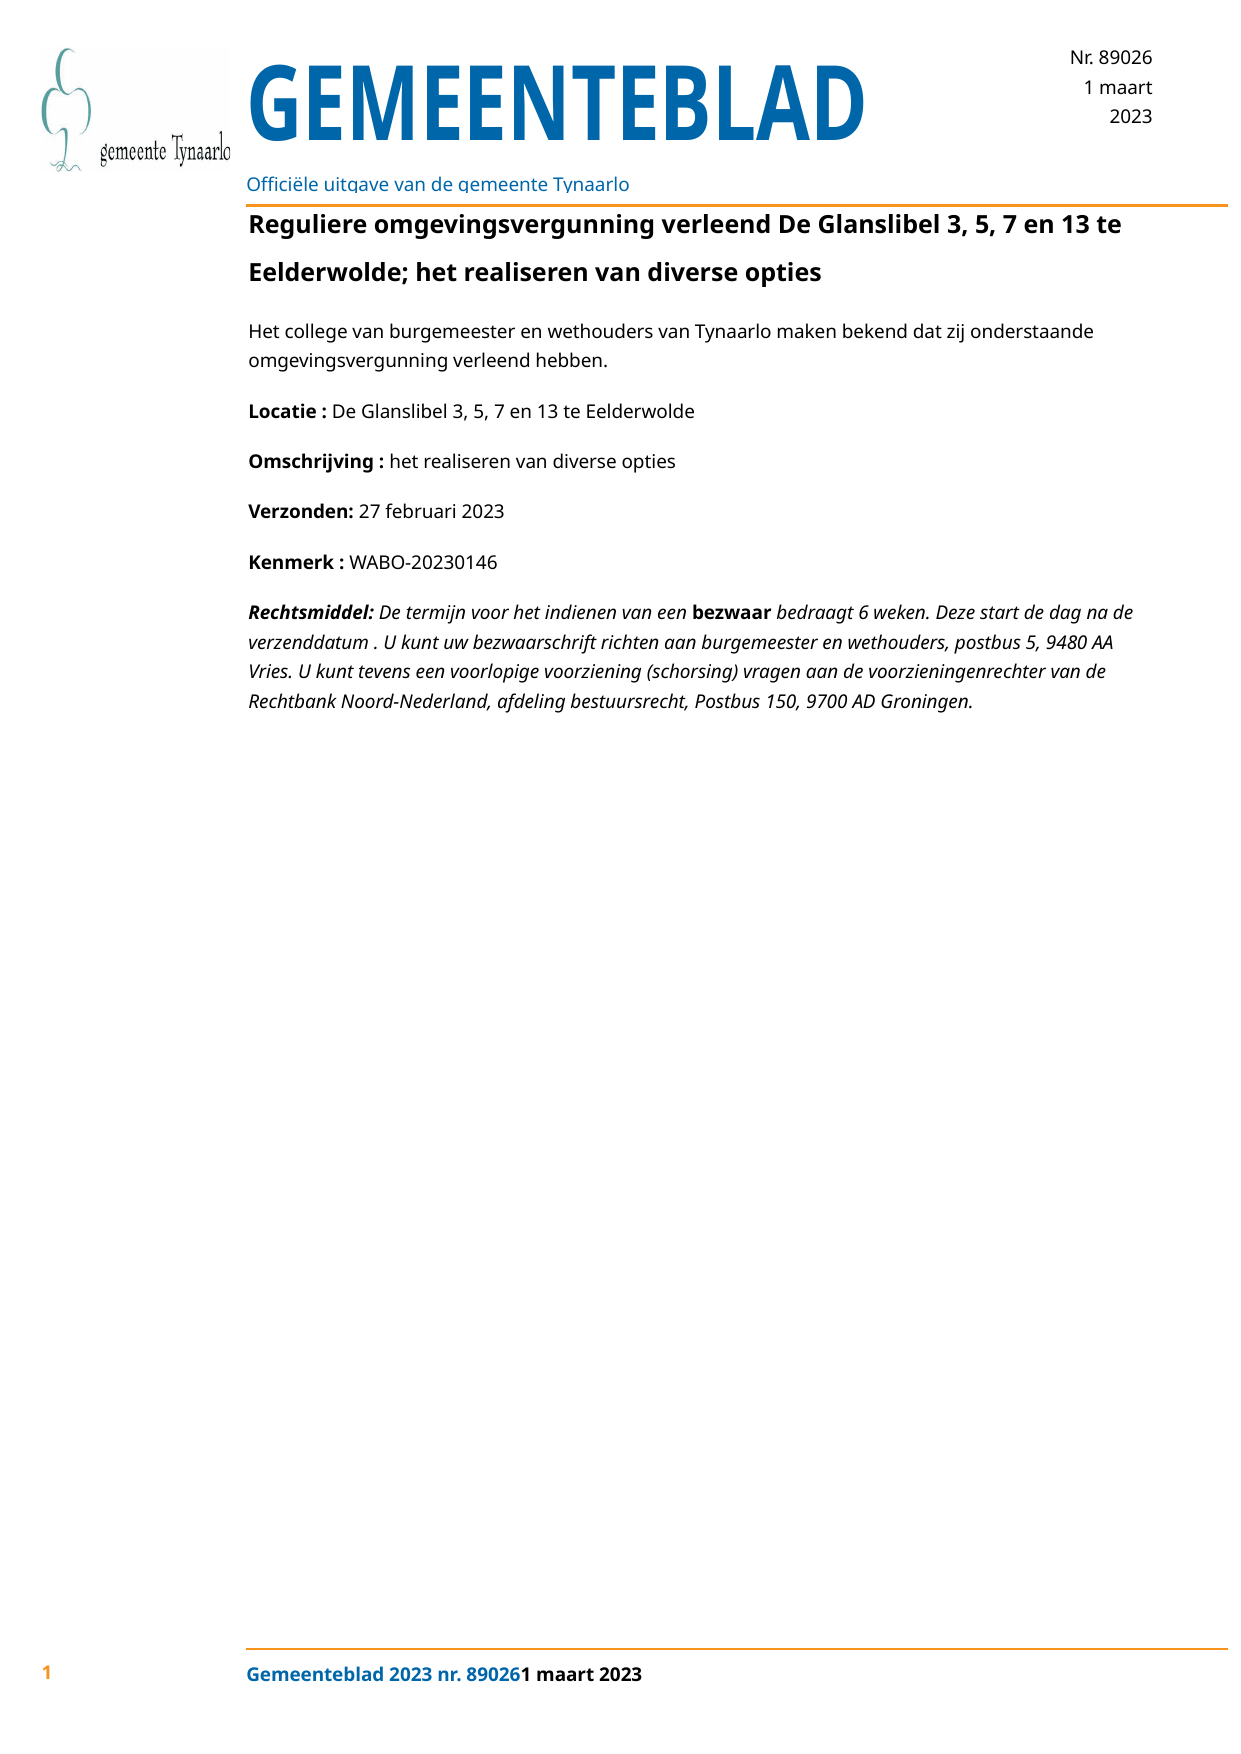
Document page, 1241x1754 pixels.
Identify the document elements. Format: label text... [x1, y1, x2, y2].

text Kenmerk : WABO-20230146 [248, 549, 1152, 575]
text Reguliere omgevingsvergunning verleend De Glanslibel 3, 5, 7 en 13 te Eelderwolde; het realiseren van diverse opties [248, 207, 1152, 288]
picture [41, 47, 231, 172]
text Omschrijving : het realiseren van diverse opties [248, 448, 1152, 474]
text Locatie : De Glanslibel 3, 5, 7 en 13 te Eelderwolde [248, 398, 1152, 424]
text Rechtsmiddel: De termijn voor het indienen van een bezwaar bedraagt 6 weken. Deze start de dag na de verzenddatum . U kunt uw bezwaarschrift richten aan burgemeester en wethouders, postbus 5, 9480 AA Vries. U kunt tevens een voorlopige voorziening (schorsing) vragen aan de voorzieningenrechter van de Rechtbank Noord-Nederland, afdeling bestuursrecht, Postbus 150, 9700 AD Groningen. [248, 599, 1152, 714]
text Verzonden: 27 februari 2023 [248, 499, 1152, 524]
text Het college van burgemeester en wethouders van Tynaarlo maken bekend dat zij onderstaande omgevingsvergunning verleend hebben. [248, 318, 1152, 373]
